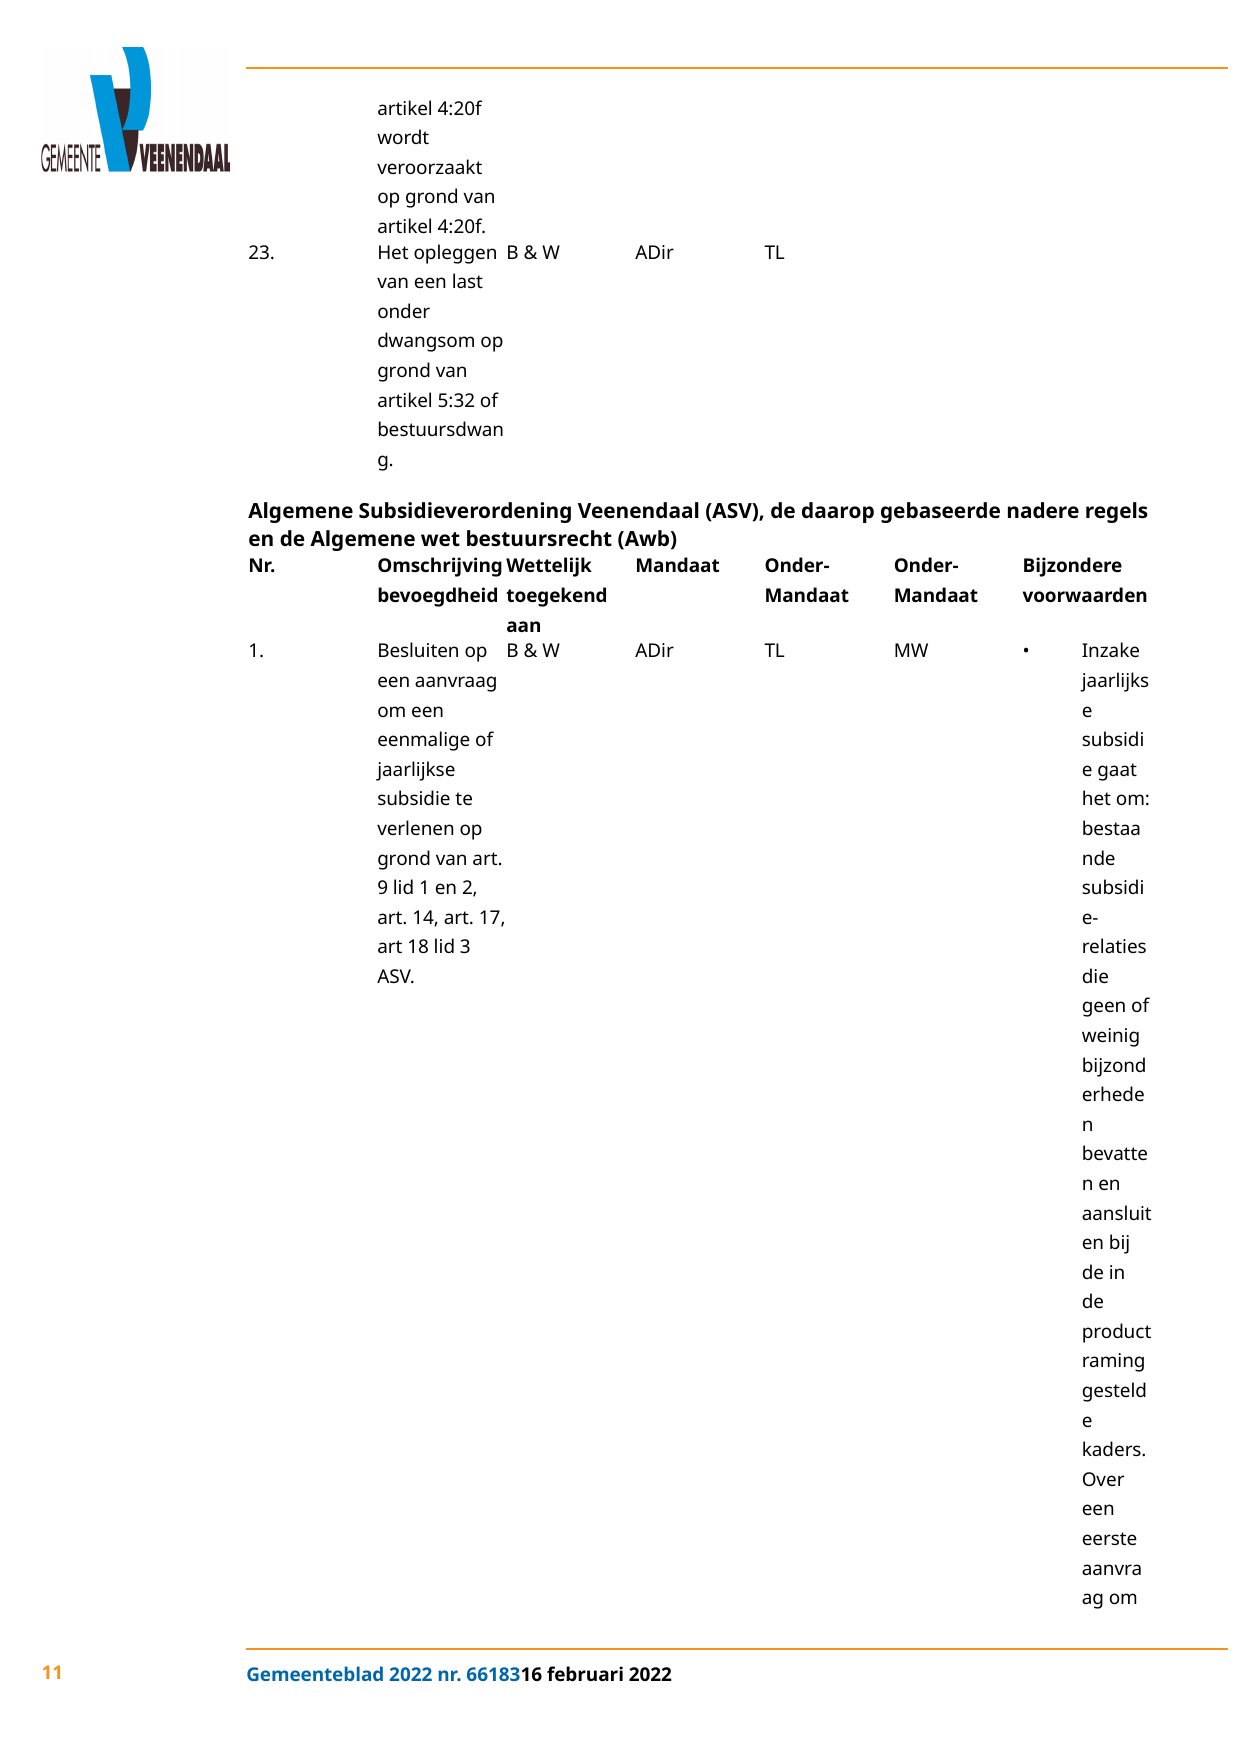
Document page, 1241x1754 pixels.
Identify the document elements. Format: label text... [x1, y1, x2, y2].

table_cell [764, 95, 893, 239]
table_header Onder- Mandaat [894, 553, 1022, 638]
text Algemene Subsidieverordening Veenendaal (ASV), de daarop gebaseerde nadere regels en de Algemene wet bestuursrecht (Awb) [248, 496, 1152, 553]
table_cell [894, 95, 1022, 239]
table_header Mandaat [635, 553, 764, 638]
table_cell ADir [635, 239, 764, 472]
table_cell [635, 95, 764, 239]
table_cell B & W [506, 638, 635, 1610]
table_header Bijzondere voorwaarden [1023, 553, 1152, 638]
table_cell 23. [248, 239, 377, 472]
table_header Wettelijk toegekend aan [506, 553, 635, 638]
table_cell 1. [248, 638, 377, 1610]
table_cell [1023, 239, 1152, 472]
table_cell artikel 4:20f wordt veroorzaakt op grond van artikel 4:20f. [377, 95, 506, 239]
table_cell [248, 95, 377, 239]
table_cell TL [764, 638, 893, 1610]
table_cell ADir [635, 638, 764, 1610]
table_header Onder- Mandaat [764, 553, 893, 638]
table_header Omschrijving bevoegdheid [377, 553, 506, 638]
table_cell Inzake jaarlijkse subsidie gaat het om: bestaande subsidie-relaties die geen of weinig bijzonderheden bevatten en aansluiten bij de in de productraming gestelde kaders. Over een eerste aanvraag om [1023, 638, 1152, 1610]
table_cell B & W [506, 239, 635, 472]
table_header Nr. [248, 553, 377, 638]
table_cell Het opleggen van een last onder dwangsom op grond van artikel 5:32 of bestuursdwang. [377, 239, 506, 472]
picture [41, 47, 130, 172]
table_cell [506, 95, 635, 239]
picture [123, 47, 231, 172]
table_cell Besluiten op een aanvraag om een eenmalige of jaarlijkse subsidie te verlenen op grond van art. 9 lid 1 en 2, art. 14, art. 17, art 18 lid 3 ASV. [377, 638, 506, 1610]
table_cell [894, 239, 1022, 472]
table_cell [1023, 95, 1152, 239]
table_cell MW [894, 638, 1022, 1610]
table_cell TL [764, 239, 893, 472]
